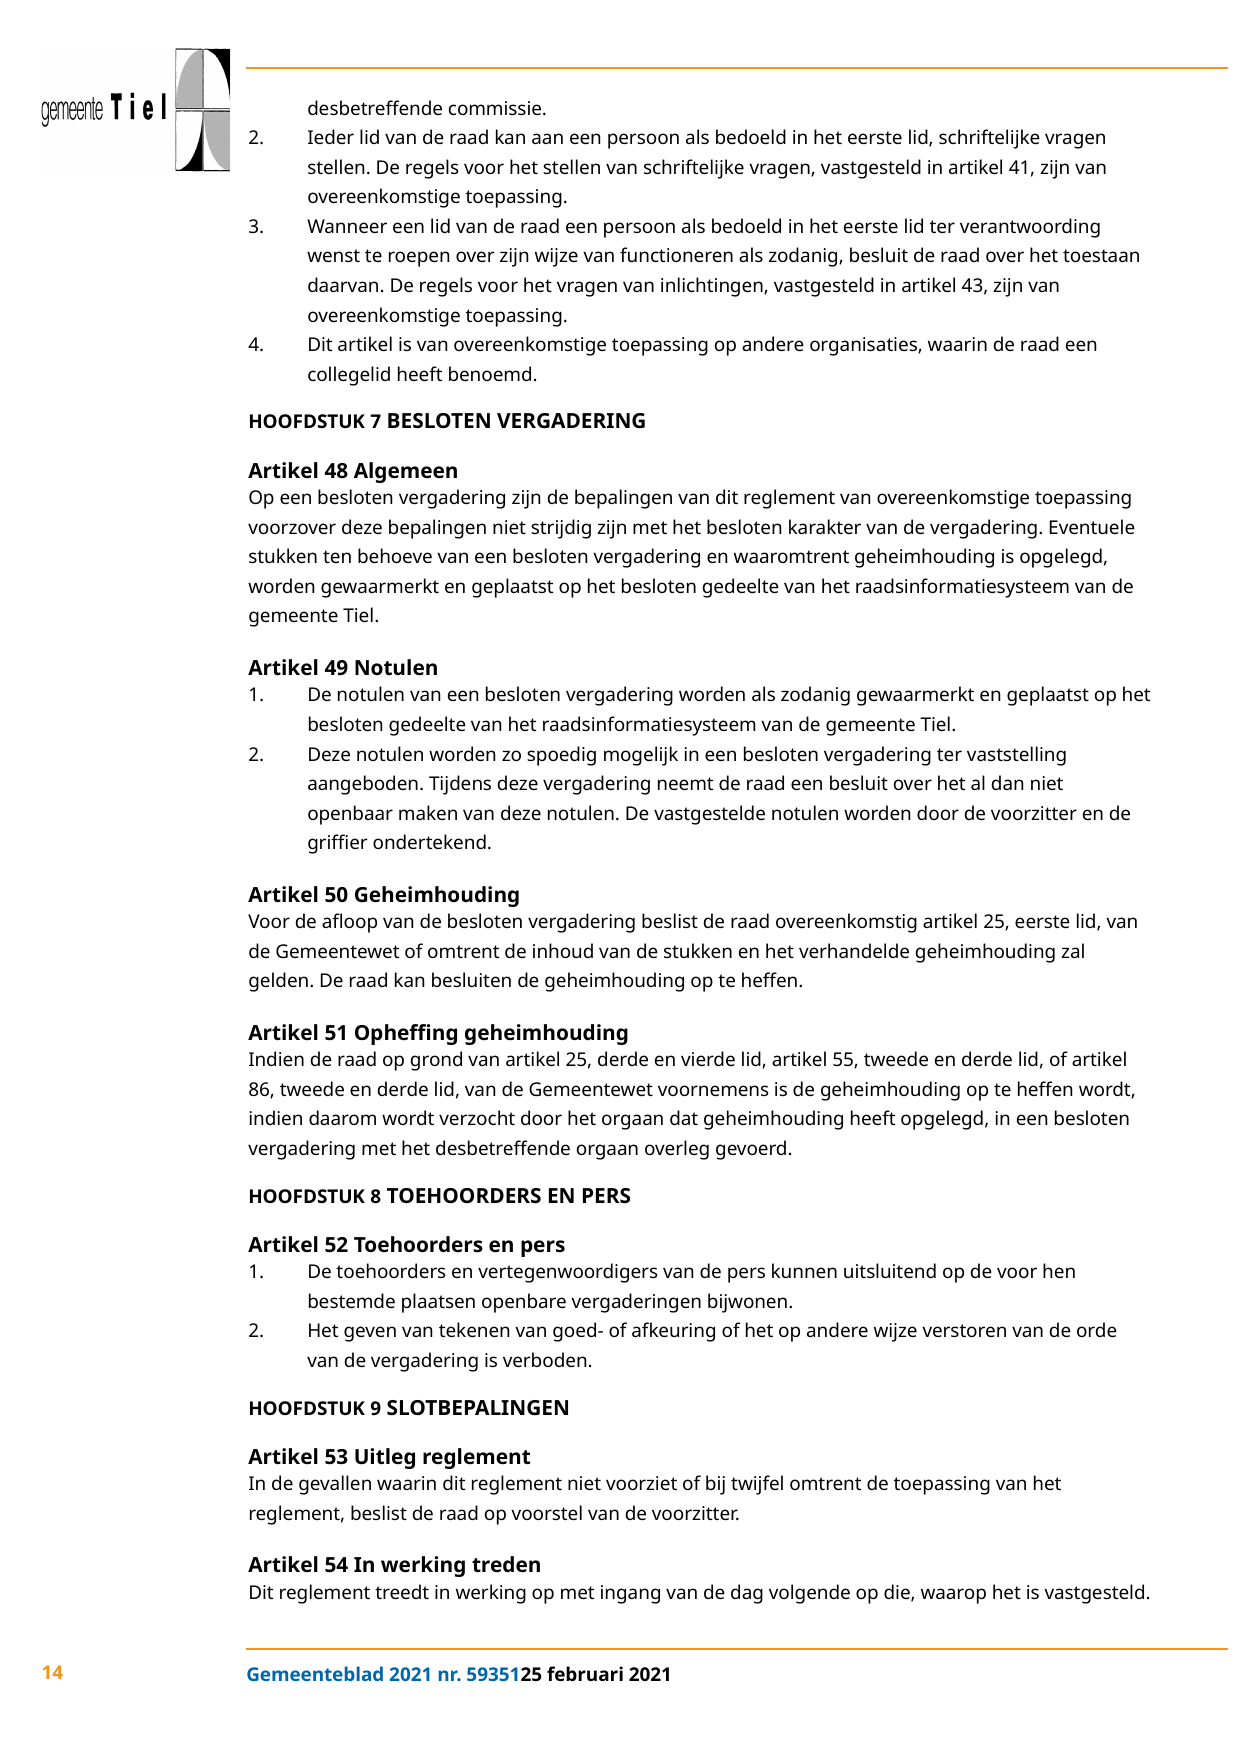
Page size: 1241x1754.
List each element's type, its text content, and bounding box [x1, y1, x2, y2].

text Dit reglement treedt in werking op met ingang van de dag volgende op die, waarop het is vastgesteld. [248, 1579, 1152, 1605]
text HOOFDSTUK 8 TOEHOORDERS EN PERS [248, 1181, 1152, 1209]
text Op een besloten vergadering zijn de bepalingen van dit reglement van overeenkomstige toepassing voorzover deze bepalingen niet strijdig zijn met het besloten karakter van de vergadering. Eventuele stukken ten behoeve van een besloten vergadering en waaromtrent geheimhouding is opgelegd, worden gewaarmerkt en geplaatst op het besloten gedeelte van het raadsinformatiesysteem van de gemeente Tiel. [248, 484, 1152, 628]
text HOOFDSTUK 9 SLOTBEPALINGEN [248, 1393, 1152, 1421]
list Deze notulen worden zo spoedig mogelijk in een besloten vergadering ter vaststelling aangeboden. Tijdens deze vergadering neemt de raad een besluit over het al dan niet openbaar maken van deze notulen. De vastgestelde notulen worden door de voorzitter en de griffier ondertekend. [248, 741, 1152, 855]
text Artikel 50 Geheimhouding [248, 880, 1152, 908]
picture [41, 47, 231, 172]
text HOOFDSTUK 7 BESLOTEN VERGADERING [248, 407, 1152, 435]
text Artikel 49 Notulen [248, 653, 1152, 682]
list Ieder lid van de raad kan aan een persoon als bedoeld in het eerste lid, schriftelijke vragen stellen. De regels voor het stellen van schriftelijke vragen, vastgesteld in artikel 41, zijn van overeenkomstige toepassing. [248, 124, 1152, 209]
list De notulen van een besloten vergadering worden als zodanig gewaarmerkt en geplaatst op het besloten gedeelte van het raadsinformatiesysteem van de gemeente Tiel. [248, 682, 1152, 737]
list Wanneer een lid van de raad een persoon als bedoeld in het eerste lid ter verantwoording wenst te roepen over zijn wijze van functioneren als zodanig, besluit de raad over het toestaan daarvan. De regels voor het vragen van inlichtingen, vastgesteld in artikel 43, zijn van overeenkomstige toepassing. [248, 213, 1152, 328]
text Artikel 53 Uitleg reglement [248, 1442, 1152, 1471]
list Het geven van tekenen van goed- of afkeuring of het op andere wijze verstoren van de orde van de vergadering is verboden. [248, 1318, 1152, 1373]
list De toehoorders en vertegenwoordigers van de pers kunnen uitsluitend op de voor hen bestemde plaatsen openbare vergaderingen bijwonen. [248, 1258, 1152, 1314]
text Artikel 52 Toehoorders en pers [248, 1230, 1152, 1258]
text Artikel 51 Opheffing geheimhouding [248, 1018, 1152, 1046]
list desbetreffende commissie. [248, 95, 1152, 121]
text Artikel 48 Algemeen [248, 456, 1152, 484]
text Indien de raad op grond van artikel 25, derde en vierde lid, artikel 55, tweede en derde lid, of artikel 86, tweede en derde lid, van de Gemeentewet voornemens is de geheimhouding op te heffen wordt, indien daarom wordt verzocht door het orgaan dat geheimhouding heeft opgelegd, in een besloten vergadering met het desbetreffende orgaan overleg gevoerd. [248, 1046, 1152, 1161]
list Dit artikel is van overeenkomstige toepassing op andere organisaties, waarin de raad een collegelid heeft benoemd. [248, 331, 1152, 387]
text Artikel 54 In werking treden [248, 1551, 1152, 1579]
text In de gevallen waarin dit reglement niet voorziet of bij twijfel omtrent de toepassing van het reglement, beslist de raad op voorstel van de voorzitter. [248, 1471, 1152, 1526]
text Voor de afloop van de besloten vergadering beslist de raad overeenkomstig artikel 25, eerste lid, van de Gemeentewet of omtrent de inhoud van de stukken en het verhandelde geheimhouding zal gelden. De raad kan besluiten de geheimhouding op te heffen. [248, 908, 1152, 993]
